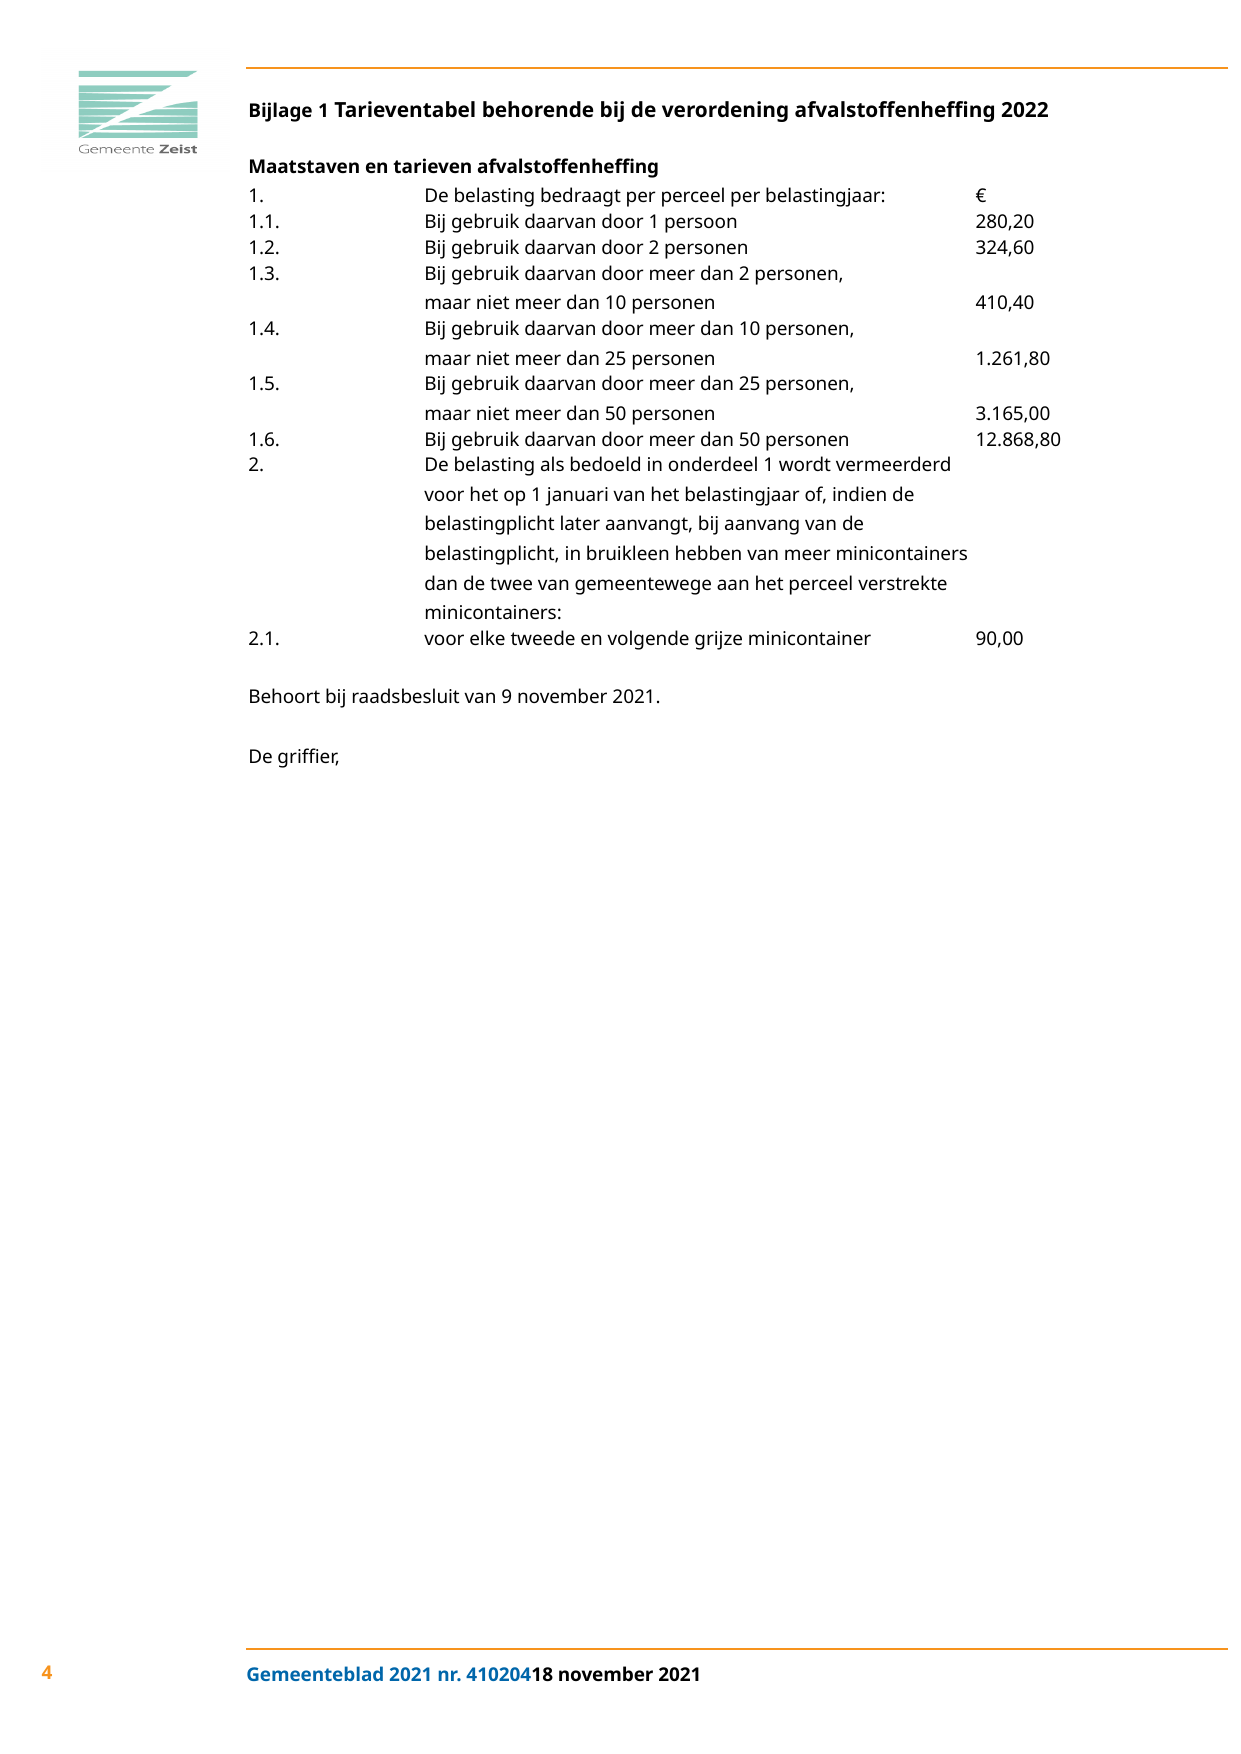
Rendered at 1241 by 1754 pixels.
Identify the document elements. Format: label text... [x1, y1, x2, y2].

text Maatstaven en tarieven afvalstoffenheffing [248, 153, 1152, 179]
table_cell 1.2. [248, 234, 424, 260]
table_cell [975, 451, 1152, 625]
table_cell 1.4. [248, 315, 424, 370]
table_cell 410,40 [975, 260, 1152, 315]
table_cell Bij gebruik daarvan door meer dan 2 personen, maar niet meer dan 10 personen [424, 260, 975, 315]
table_cell 1.1. [248, 208, 424, 234]
table_cell De belasting als bedoeld in onderdeel 1 wordt vermeerderd voor het op 1 januari van het belastingjaar of, indien de belastingplicht later aanvangt, bij aanvang van de belastingplicht, in bruikleen hebben van meer minicontainers dan de twee van gemeentewege aan het perceel verstrekte minicontainers: [424, 451, 975, 625]
text De griffier, [248, 743, 1152, 768]
table_cell Bij gebruik daarvan door 1 persoon [424, 208, 975, 234]
table_cell 280,20 [975, 208, 1152, 234]
table_cell Bij gebruik daarvan door meer dan 50 personen [424, 426, 975, 451]
table_cell 324,60 [975, 234, 1152, 260]
table_cell 90,00 [975, 625, 1152, 651]
text Bijlage 1 Tarieventabel behorende bij de verordening afvalstoffenheffing 2022 [248, 95, 1152, 123]
table_header 1. [248, 183, 424, 208]
table_cell 2.1. [248, 625, 424, 651]
table_cell 1.3. [248, 260, 424, 315]
table_header € [975, 183, 1152, 208]
table_cell 12.868,80 [975, 426, 1152, 451]
table_cell 1.5. [248, 370, 424, 426]
text Behoort bij raadsbesluit van 9 november 2021. [248, 684, 1152, 709]
table_cell Bij gebruik daarvan door 2 personen [424, 234, 975, 260]
table_cell 1.6. [248, 426, 424, 451]
table_cell 1.261,80 [975, 315, 1152, 370]
table_cell 2. [248, 451, 424, 625]
table_cell Bij gebruik daarvan door meer dan 10 personen, maar niet meer dan 25 personen [424, 315, 975, 370]
table_cell voor elke tweede en volgende grijze minicontainer [424, 625, 975, 651]
table_cell 3.165,00 [975, 370, 1152, 426]
picture [41, 47, 231, 172]
table_cell Bij gebruik daarvan door meer dan 25 personen, maar niet meer dan 50 personen [424, 370, 975, 426]
table_header De belasting bedraagt per perceel per belastingjaar: [424, 183, 975, 208]
